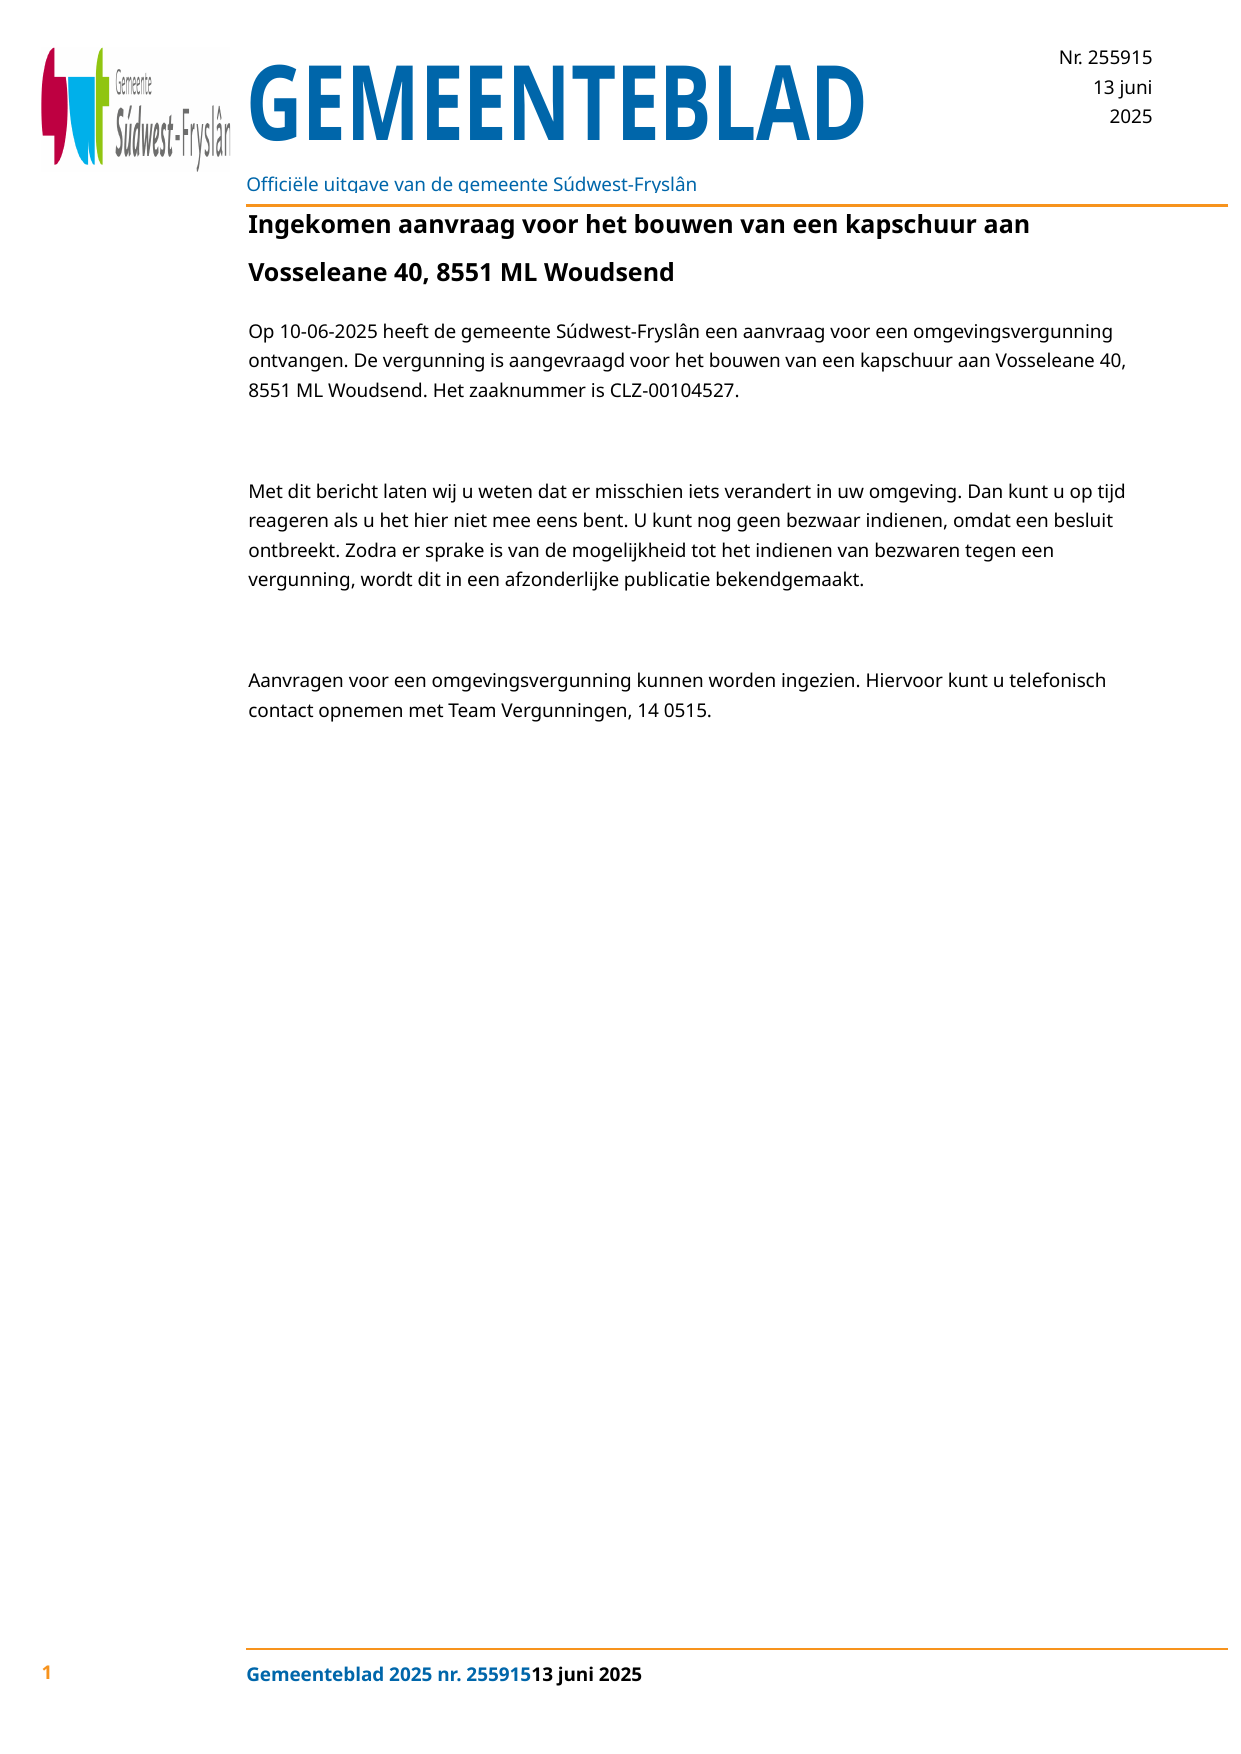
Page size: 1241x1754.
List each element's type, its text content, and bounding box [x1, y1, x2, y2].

text Met dit bericht laten wij u weten dat er misschien iets verandert in uw omgeving. Dan kunt u op tijd reageren als u het hier niet mee eens bent. U kunt nog geen bezwaar indienen, omdat een besluit ontbreekt. Zodra er sprake is van de mogelijkheid tot het indienen van bezwaren tegen een vergunning, wordt dit in een afzonderlijke publicatie bekendgemaakt. [248, 478, 1152, 592]
text Op 10-06-2025 heeft de gemeente Súdwest-Fryslân een aanvraag voor een omgevingsvergunning ontvangen. De vergunning is aangevraagd voor het bouwen van een kapschuur aan Vosseleane 40, 8551 ML Woudsend. Het zaaknummer is CLZ-00104527. [248, 318, 1152, 403]
text Aanvragen voor een omgevingsvergunning kunnen worden ingezien. Hiervoor kunt u telefonisch contact opnemen met Team Vergunningen, 14 0515. [248, 667, 1152, 723]
text Ingekomen aanvraag voor het bouwen van een kapschuur aan Vosseleane 40, 8551 ML Woudsend [248, 207, 1152, 288]
picture [41, 47, 231, 172]
